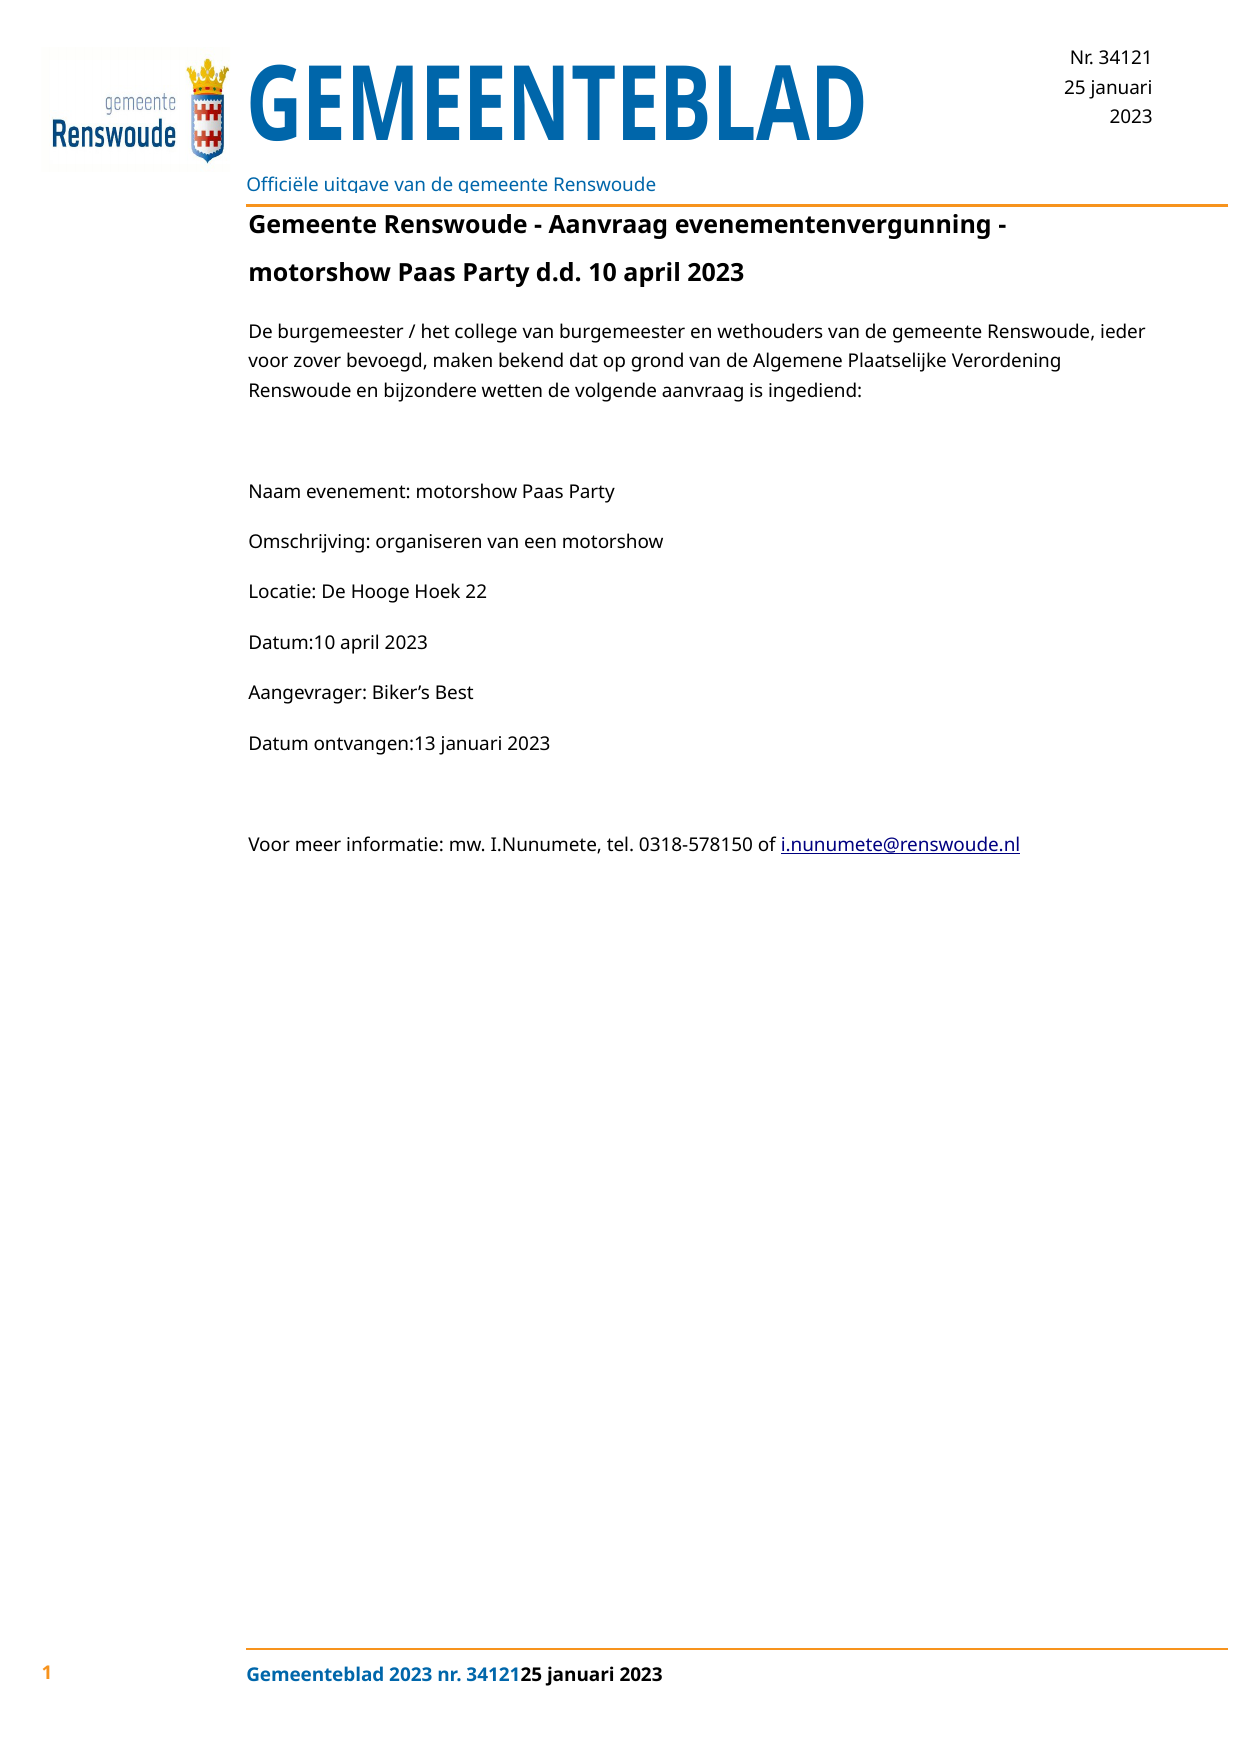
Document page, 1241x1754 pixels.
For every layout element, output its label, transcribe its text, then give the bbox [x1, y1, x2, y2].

text Locatie: De Hooge Hoek 22 [248, 579, 1152, 604]
text Datum:10 april 2023 [248, 629, 1152, 655]
text Voor meer informatie: mw. I.Nunumete, tel. 0318-578150 of i.nunumete@renswoude.nl [248, 831, 1152, 857]
text De burgemeester / het college van burgemeester en wethouders van de gemeente Renswoude, ieder voor zover bevoegd, maken bekend dat op grond van de Algemene Plaatselijke Verordening Renswoude en bijzondere wetten de volgende aanvraag is ingediend: [248, 318, 1152, 403]
picture [41, 47, 231, 172]
text Naam evenement: motorshow Paas Party [248, 478, 1152, 504]
text Gemeente Renswoude - Aanvraag evenementenvergunning - motorshow Paas Party d.d. 10 april 2023 [248, 207, 1152, 288]
text Datum ontvangen:13 januari 2023 [248, 730, 1152, 756]
text Omschrijving: organiseren van een motorshow [248, 528, 1152, 554]
text Aangevrager: Biker’s Best [248, 679, 1152, 705]
